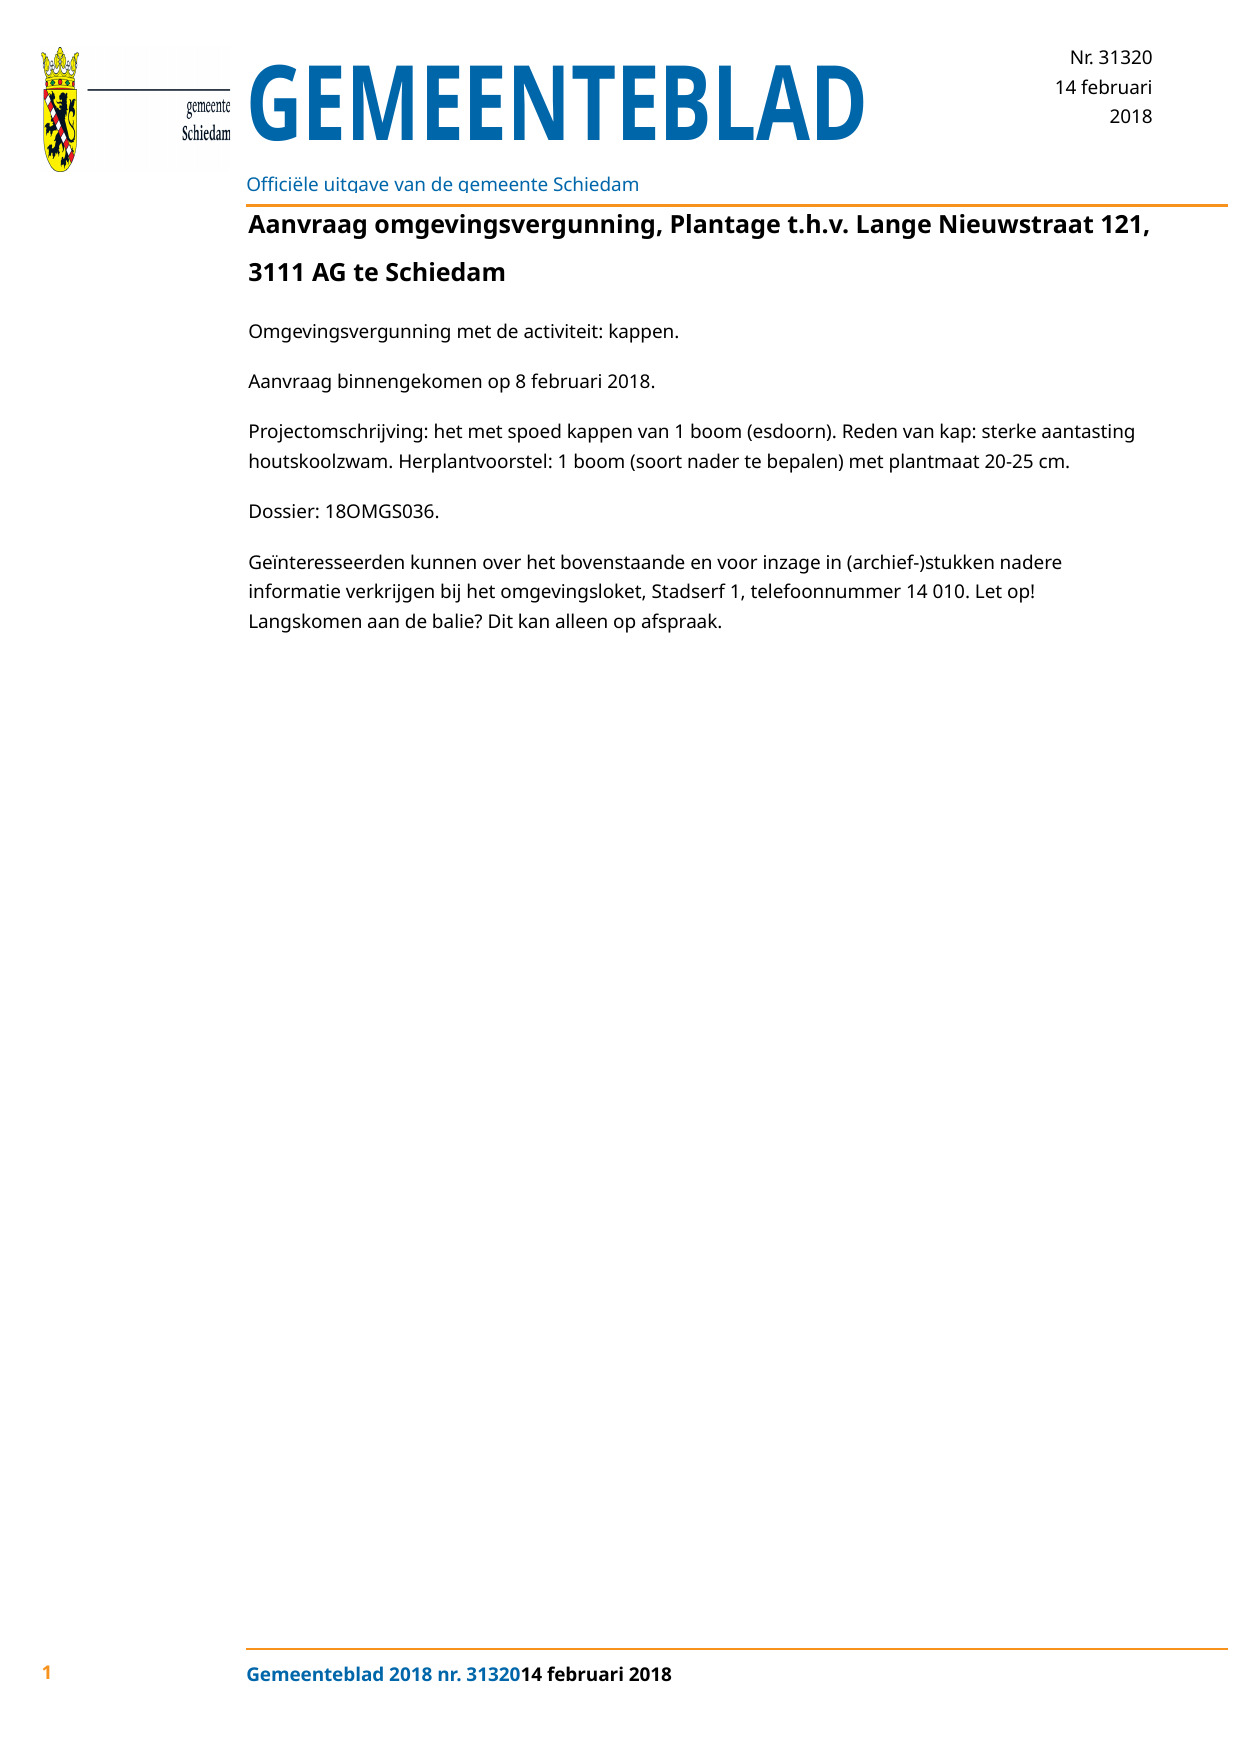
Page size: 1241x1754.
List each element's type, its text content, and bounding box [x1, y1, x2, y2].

text Projectomschrijving: het met spoed kappen van 1 boom (esdoorn). Reden van kap: sterke aantasting houtskoolzwam. Herplantvoorstel: 1 boom (soort nader te bepalen) met plantmaat 20-25 cm. [248, 419, 1152, 474]
picture [41, 47, 231, 172]
text Geïnteresseerden kunnen over het bovenstaande en voor inzage in (archief-)stukken nadere informatie verkrijgen bij het omgevingsloket, Stadserf 1, telefoonnummer 14 010. Let op! Langskomen aan de balie? Dit kan alleen op afspraak. [248, 549, 1152, 634]
text Omgevingsvergunning met de activiteit: kappen. [248, 318, 1152, 344]
text Aanvraag binnengekomen op 8 februari 2018. [248, 368, 1152, 394]
text Aanvraag omgevingsvergunning, Plantage t.h.v. Lange Nieuwstraat 121, 3111 AG te Schiedam [248, 207, 1152, 288]
text Dossier: 18OMGS036. [248, 499, 1152, 524]
